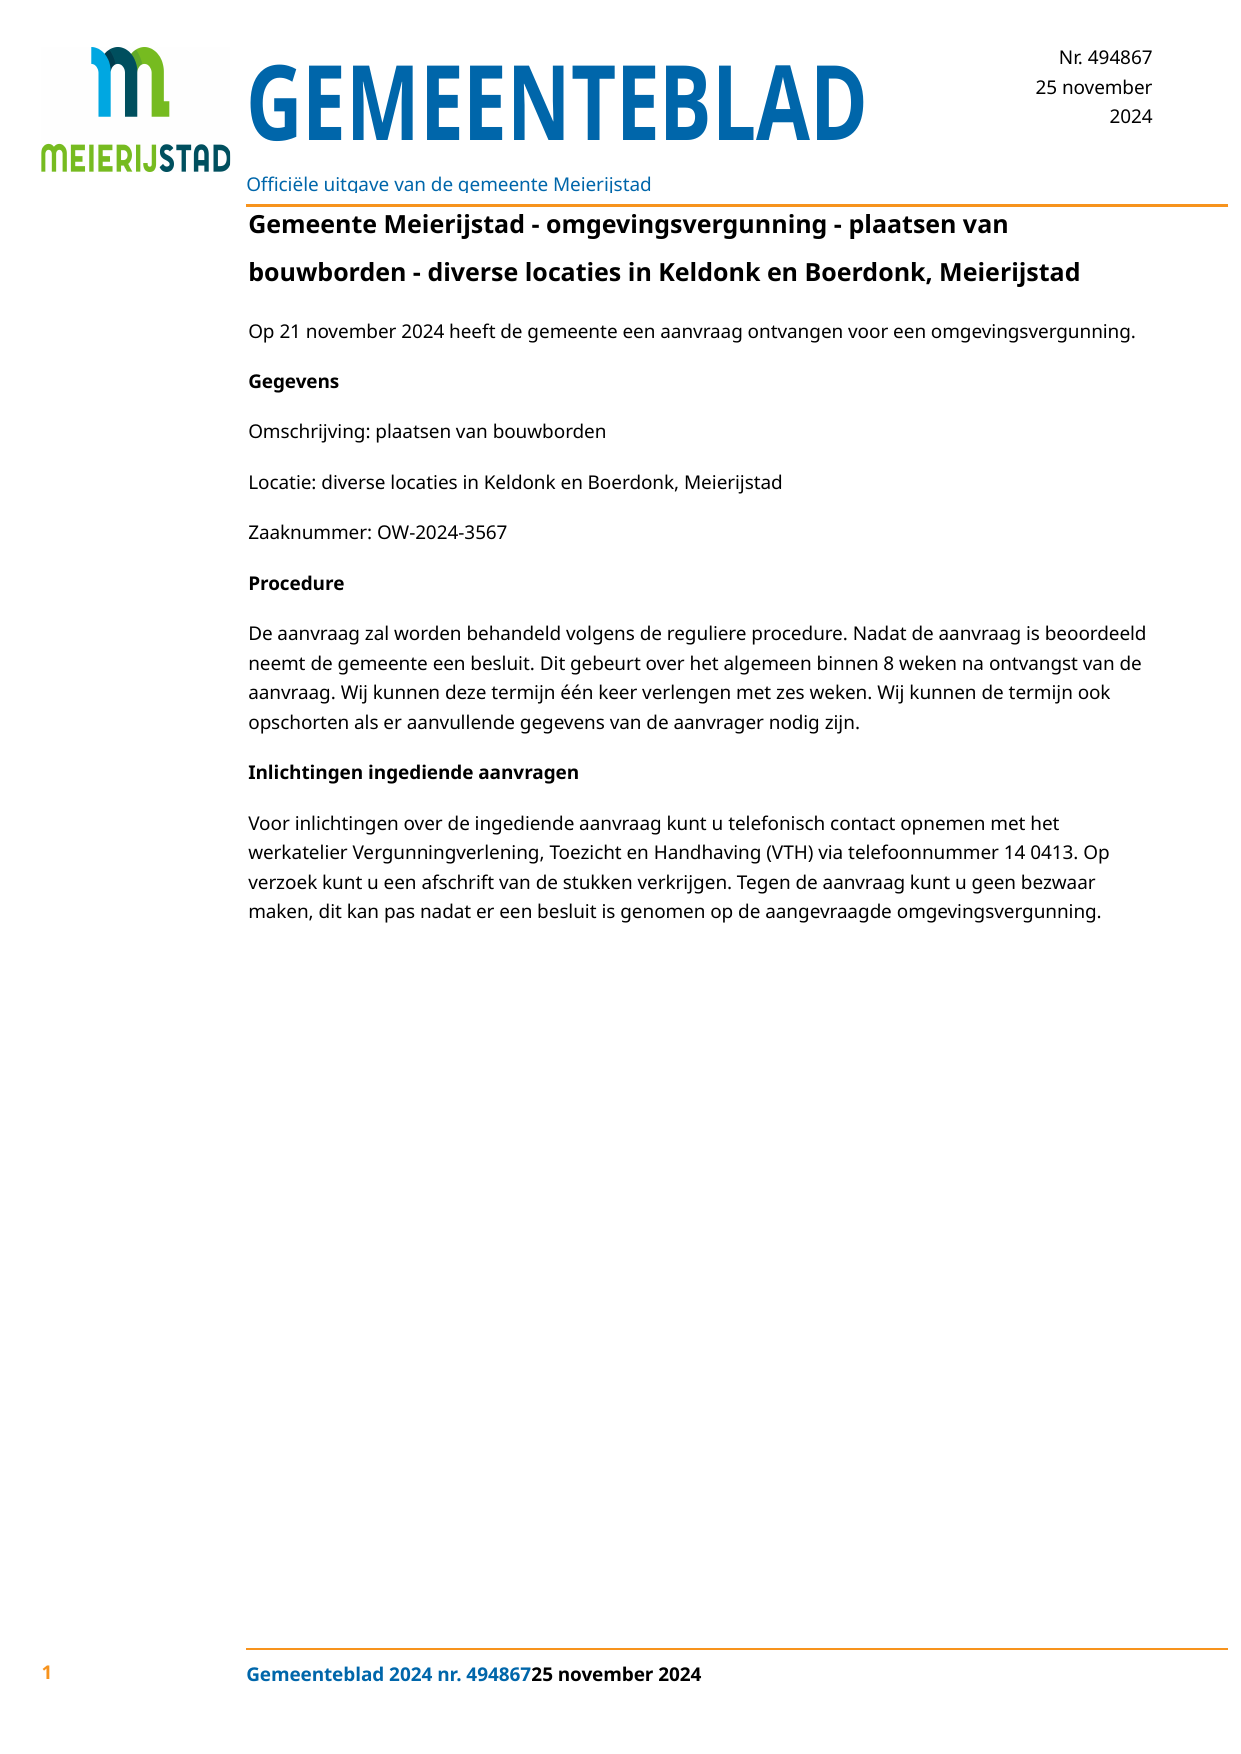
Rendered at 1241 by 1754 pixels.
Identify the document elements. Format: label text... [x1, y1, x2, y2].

text Op 21 november 2024 heeft de gemeente een aanvraag ontvangen voor een omgevingsvergunning. [248, 318, 1152, 344]
text Voor inlichtingen over de ingediende aanvraag kunt u telefonisch contact opnemen met het werkatelier Vergunningverlening, Toezicht en Handhaving (VTH) via telefoonnummer 14 0413. Op verzoek kunt u een afschrift van de stukken verkrijgen. Tegen de aanvraag kunt u geen bezwaar maken, dit kan pas nadat er een besluit is genomen op de aangevraagde omgevingsvergunning. [248, 810, 1152, 924]
picture [41, 47, 231, 172]
text Zaaknummer: OW-2024-3567 [248, 519, 1152, 545]
text Inlichtingen ingediende aanvragen [248, 759, 1152, 785]
text Omschrijving: plaatsen van bouwborden [248, 419, 1152, 444]
text Gegevens [248, 368, 1152, 394]
text Gemeente Meierijstad - omgevingsvergunning - plaatsen van bouwborden - diverse locaties in Keldonk en Boerdonk, Meierijstad [248, 207, 1152, 288]
text De aanvraag zal worden behandeld volgens de reguliere procedure. Nadat de aanvraag is beoordeeld neemt de gemeente een besluit. Dit gebeurt over het algemeen binnen 8 weken na ontvangst van de aanvraag. Wij kunnen deze termijn één keer verlengen met zes weken. Wij kunnen de termijn ook opschorten als er aanvullende gegevens van de aanvrager nodig zijn. [248, 620, 1152, 735]
text Procedure [248, 570, 1152, 596]
text Locatie: diverse locaties in Keldonk en Boerdonk, Meierijstad [248, 469, 1152, 495]
